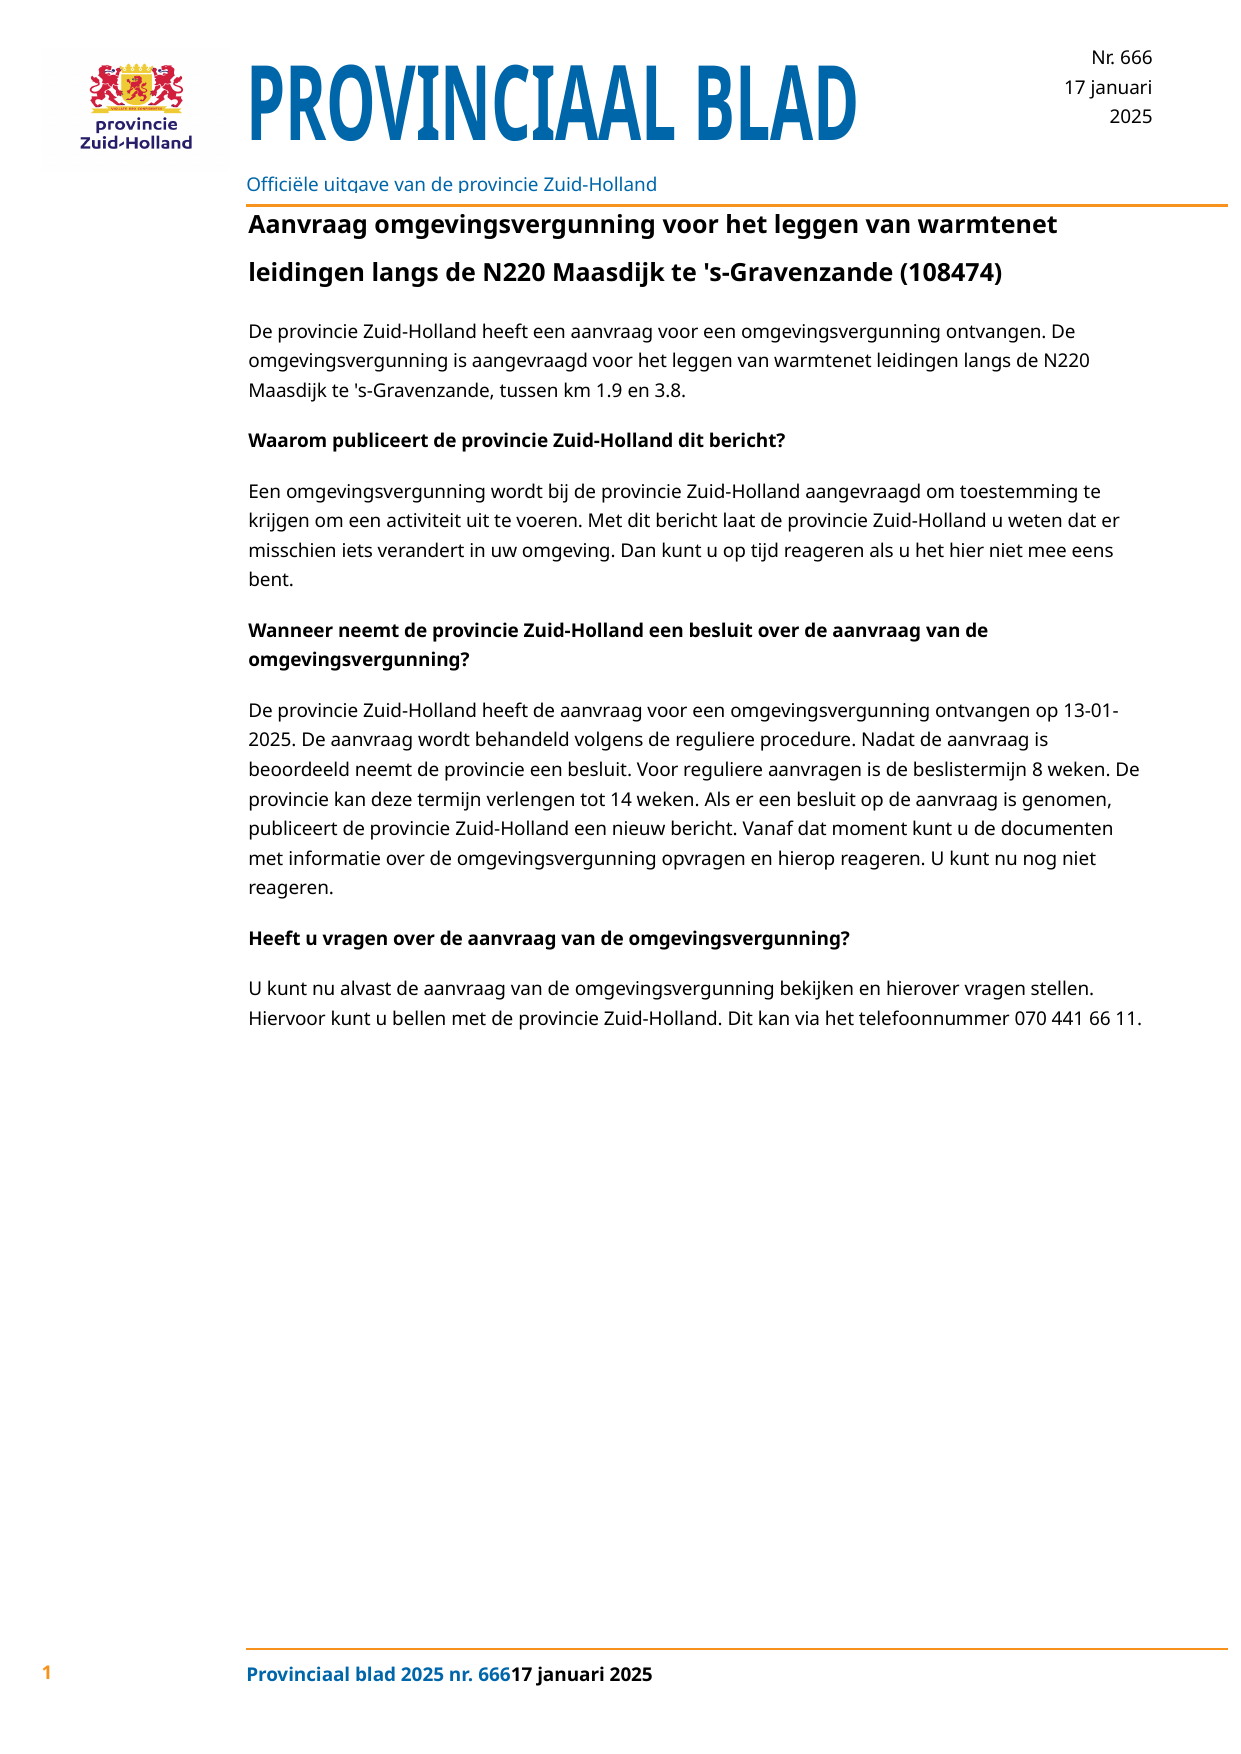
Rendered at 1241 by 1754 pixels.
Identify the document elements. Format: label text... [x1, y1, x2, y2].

text Heeft u vragen over de aanvraag van de omgevingsvergunning? [248, 925, 1152, 951]
text Wanneer neemt de provincie Zuid-Holland een besluit over de aanvraag van de omgevingsvergunning? [248, 617, 1152, 672]
text U kunt nu alvast de aanvraag van de omgevingsvergunning bekijken en hierover vragen stellen. Hiervoor kunt u bellen met de provincie Zuid-Holland. Dit kan via het telefoonnummer 070 441 66 11. [248, 975, 1152, 1031]
text De provincie Zuid-Holland heeft een aanvraag voor een omgevingsvergunning ontvangen. De omgevingsvergunning is aangevraagd voor het leggen van warmtenet leidingen langs de N220 Maasdijk te 's-Gravenzande, tussen km 1.9 en 3.8. [248, 318, 1152, 403]
text Aanvraag omgevingsvergunning voor het leggen van warmtenet leidingen langs de N220 Maasdijk te 's-Gravenzande (108474) [248, 207, 1152, 288]
text Een omgevingsvergunning wordt bij de provincie Zuid-Holland aangevraagd om toestemming te krijgen om een activiteit uit te voeren. Met dit bericht laat de provincie Zuid-Holland u weten dat er misschien iets verandert in uw omgeving. Dan kunt u op tijd reageren als u het hier niet mee eens bent. [248, 478, 1152, 592]
text Waarom publiceert de provincie Zuid-Holland dit bericht? [248, 427, 1152, 453]
text De provincie Zuid-Holland heeft de aanvraag voor een omgevingsvergunning ontvangen op 13-01-2025. De aanvraag wordt behandeld volgens de reguliere procedure. Nadat de aanvraag is beoordeeld neemt de provincie een besluit. Voor reguliere aanvragen is de beslistermijn 8 weken. De provincie kan deze termijn verlengen tot 14 weken. Als er een besluit op de aanvraag is genomen, publiceert de provincie Zuid-Holland een nieuw bericht. Vanaf dat moment kunt u de documenten met informatie over de omgevingsvergunning opvragen en hierop reageren. U kunt nu nog niet reageren. [248, 697, 1152, 900]
picture [41, 47, 231, 172]
